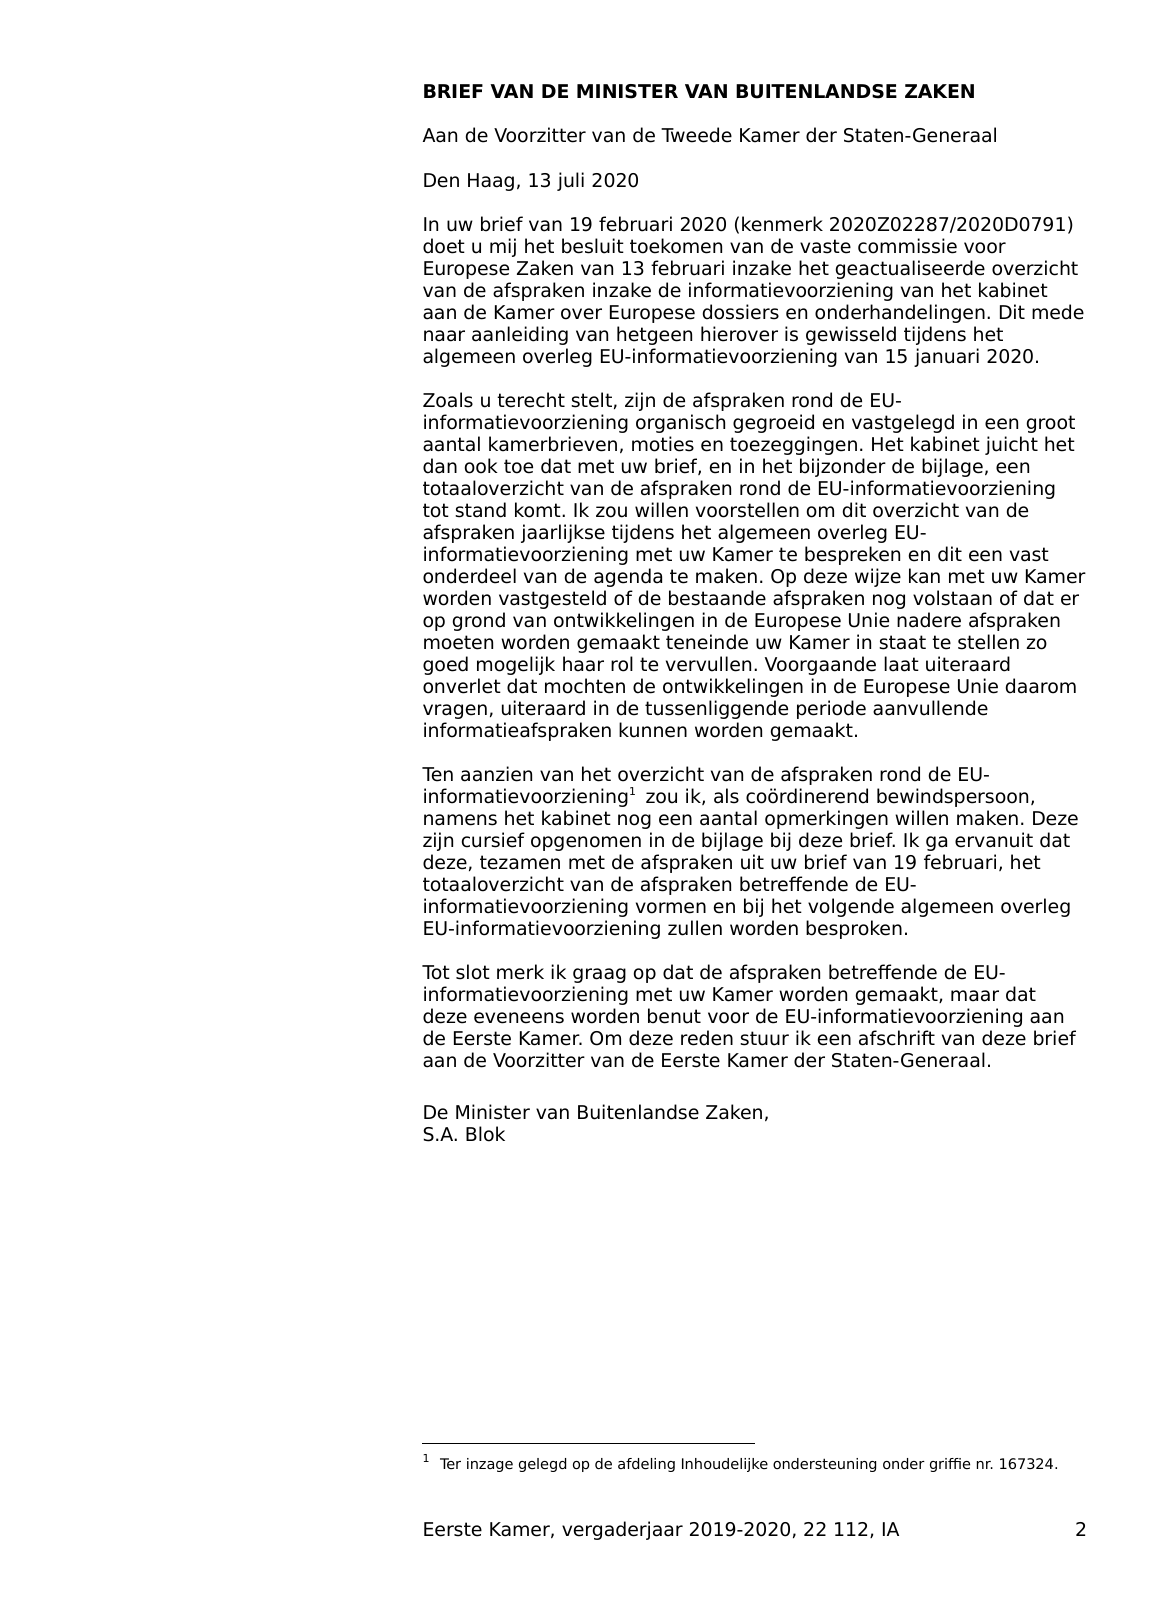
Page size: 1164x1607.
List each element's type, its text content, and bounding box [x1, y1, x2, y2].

text Zoals u terecht stelt, zijn de afspraken rond de EU-informatievoorziening organisch gegroeid en vastgelegd in een groot aantal kamerbrieven, moties en toezeggingen. Het kabinet juicht het dan ook toe dat met uw brief, en in het bijzonder de bijlage, een totaaloverzicht van de afspraken rond de EU-informatievoorziening tot stand komt. Ik zou willen voorstellen om dit overzicht van de afspraken jaarlijkse tijdens het algemeen overleg EU-informatievoorziening met uw Kamer te bespreken en dit een vast onderdeel van de agenda te maken. Op deze wijze kan met uw Kamer worden vastgesteld of de bestaande afspraken nog volstaan of dat er op grond van ontwikkelingen in de Europese Unie nadere afspraken moeten worden gemaakt teneinde uw Kamer in staat te stellen zo goed mogelijk haar rol te vervullen. Voorgaande laat uiteraard onverlet dat mochten de ontwikkelingen in de Europese Unie daarom vragen, uiteraard in de tussenliggende periode aanvullende informatieafspraken kunnen worden gemaakt. [422, 390, 1087, 741]
text Ten aanzien van het overzicht van de afspraken rond de EU-informatievoorziening zou ik, als coördinerend bewindspersoon, namens het kabinet nog een aantal opmerkingen willen maken. Deze zijn cursief opgenomen in de bijlage bij deze brief. Ik ga ervanuit dat deze, tezamen met de afspraken uit uw brief van 19 februari, het totaaloverzicht van de afspraken betreffende de EU-informatievoorziening vormen en bij het volgende algemeen overleg EU-informatievoorziening zullen worden besproken. [422, 764, 1087, 939]
subtitle BRIEF VAN DE MINISTER VAN BUITENLANDSE ZAKEN [422, 81, 1087, 103]
text Tot slot merk ik graag op dat de afspraken betreffende de EU-informatievoorziening met uw Kamer worden gemaakt, maar dat deze eveneens worden benut voor de EU-informatievoorziening aan de Eerste Kamer. Om deze reden stuur ik een afschrift van deze brief aan de Voorzitter van de Eerste Kamer der Staten-Generaal. [422, 962, 1087, 1072]
text In uw brief van 19 februari 2020 (kenmerk 2020Z02287/2020D0791) doet u mij het besluit toekomen van de vaste commissie voor Europese Zaken van 13 februari inzake het geactualiseerde overzicht van de afspraken inzake de informatievoorziening van het kabinet aan de Kamer over Europese dossiers en onderhandelingen. Dit mede naar aanleiding van hetgeen hierover is gewisseld tijdens het algemeen overleg EU-informatievoorziening van 15 januari 2020. [422, 214, 1087, 368]
text De Minister van Buitenlandse Zaken, S.A. Blok [422, 1102, 1087, 1146]
text Aan de Voorzitter van de Tweede Kamer der Staten-Generaal [422, 125, 1087, 147]
text Ter inzage gelegd op de afdeling Inhoudelijke ondersteuning onder griffie nr. 167324. [422, 1452, 1087, 1474]
text Den Haag, 13 juli 2020 [422, 169, 1087, 192]
